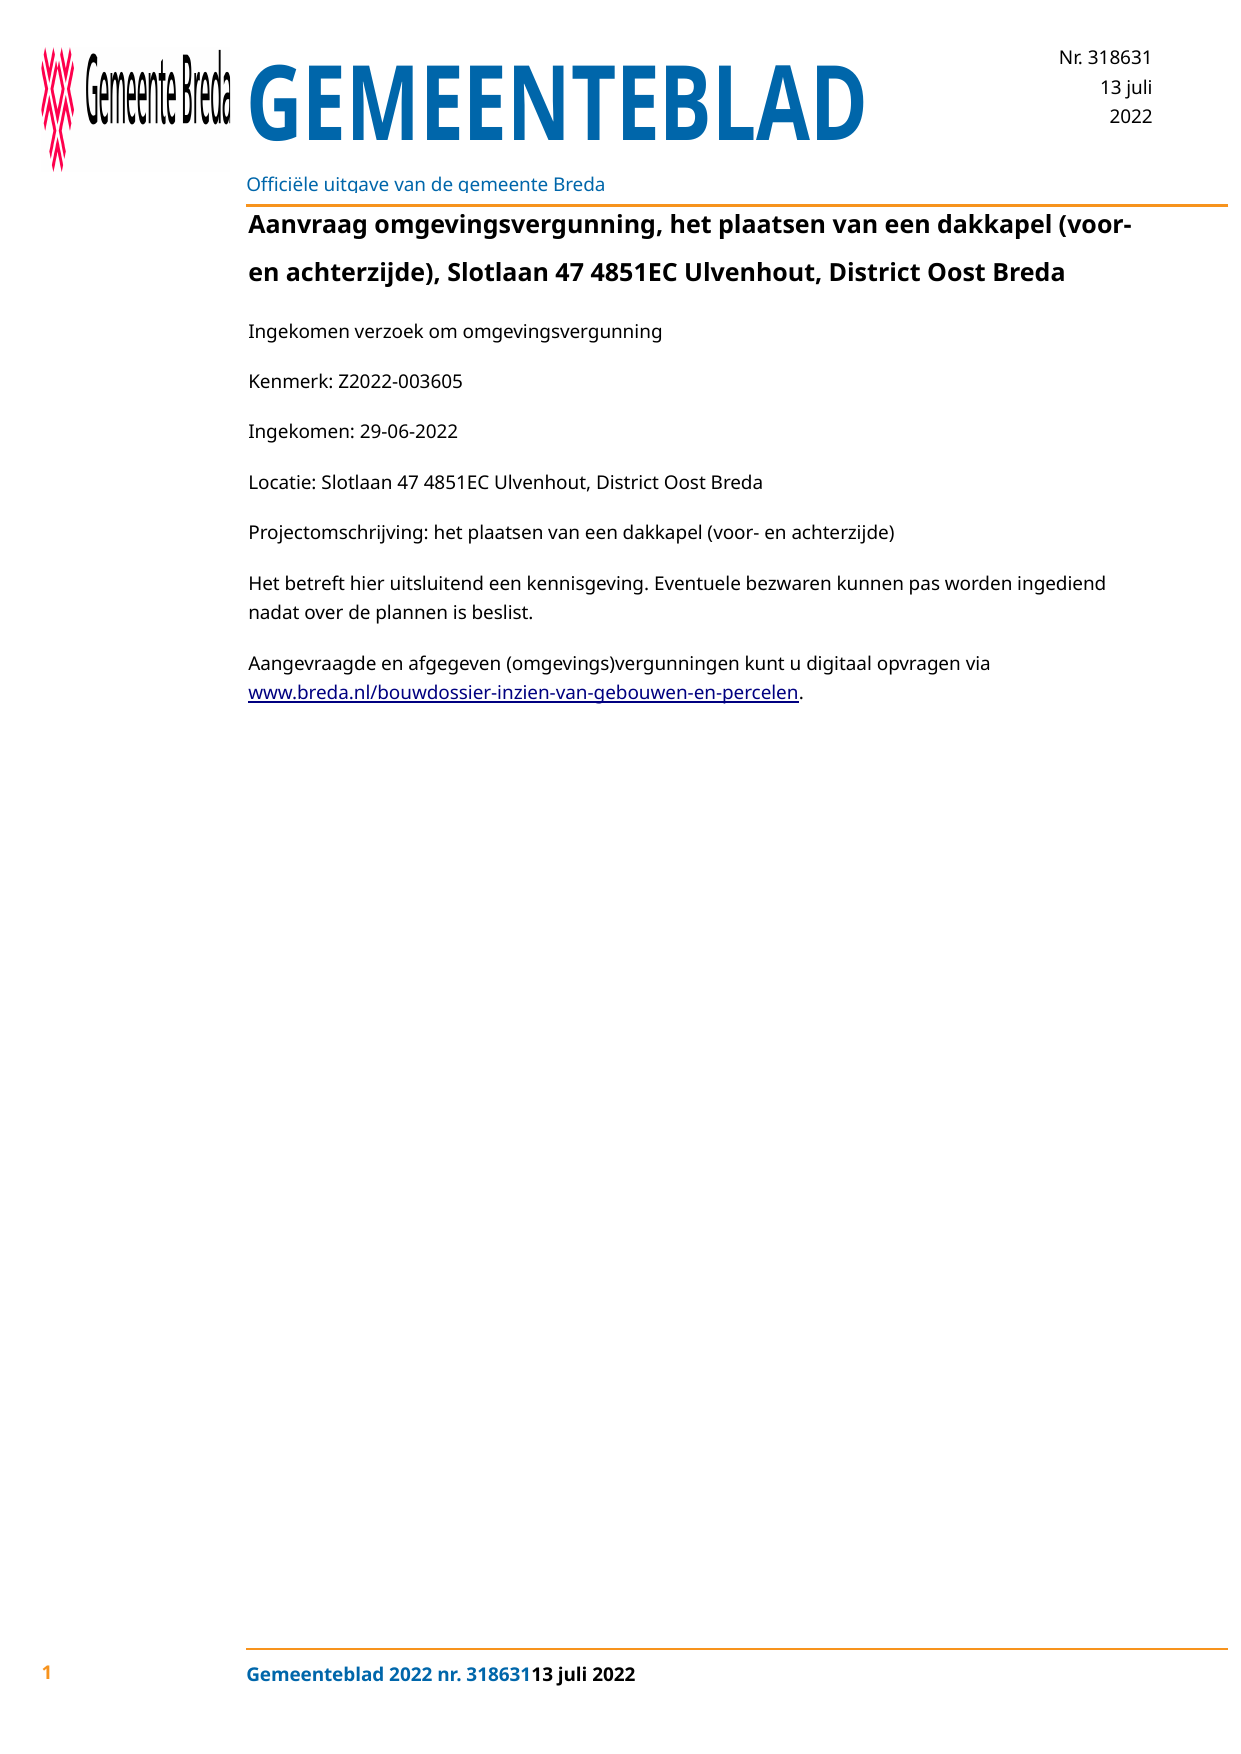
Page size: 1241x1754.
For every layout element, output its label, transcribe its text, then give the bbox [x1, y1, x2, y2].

picture [41, 47, 231, 172]
text Aanvraag omgevingsvergunning, het plaatsen van een dakkapel (voor- en achterzijde), Slotlaan 47 4851EC Ulvenhout, District Oost Breda [248, 207, 1152, 288]
text Het betreft hier uitsluitend een kennisgeving. Eventuele bezwaren kunnen pas worden ingediend nadat over de plannen is beslist. [248, 570, 1152, 625]
text Locatie: Slotlaan 47 4851EC Ulvenhout, District Oost Breda [248, 469, 1152, 495]
text Kenmerk: Z2022-003605 [248, 368, 1152, 394]
text Ingekomen: 29-06-2022 [248, 419, 1152, 444]
text Aangevraagde en afgegeven (omgevings)vergunningen kunt u digitaal opvragen via www.breda.nl/bouwdossier-inzien-van-gebouwen-en-percelen. [248, 650, 1152, 705]
text Projectomschrijving: het plaatsen van een dakkapel (voor- en achterzijde) [248, 519, 1152, 545]
text Ingekomen verzoek om omgevingsvergunning [248, 318, 1152, 344]
